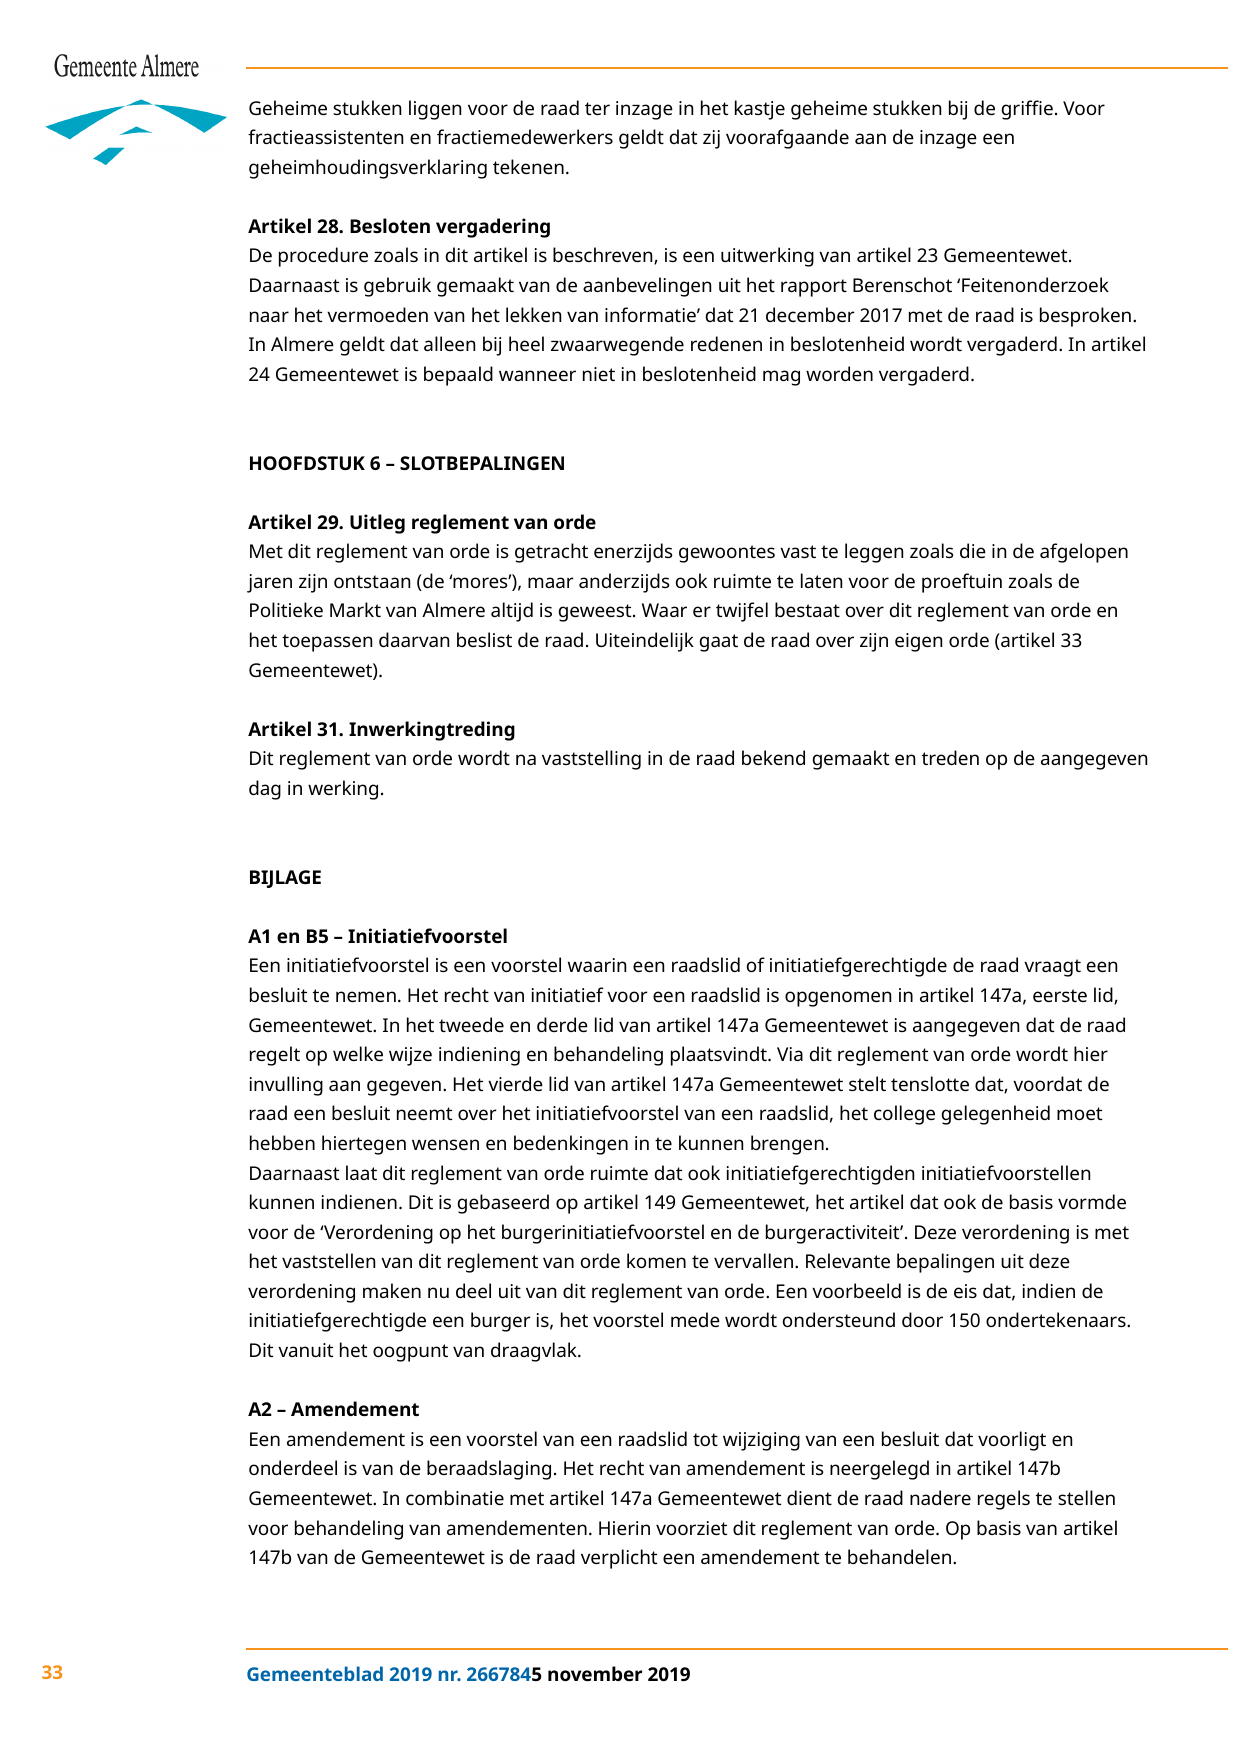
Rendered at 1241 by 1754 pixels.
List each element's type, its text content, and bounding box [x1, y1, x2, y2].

text A1 en B5 – Initiatiefvoorstel [248, 923, 1152, 949]
text Artikel 28. Besloten vergadering [248, 213, 1152, 239]
text Daarnaast laat dit reglement van orde ruimte dat ook initiatiefgerechtigden initiatiefvoorstellen kunnen indienen. Dit is gebaseerd op artikel 149 Gemeentewet, het artikel dat ook de basis vormde voor de ‘Verordening op het burgerinitiatiefvoorstel en de burgeractiviteit’. Deze verordening is met het vaststellen van dit reglement van orde komen te vervallen. Relevante bepalingen uit deze verordening maken nu deel uit van dit reglement van orde. Een voorbeeld is de eis dat, indien de initiatiefgerechtigde een burger is, het voorstel mede wordt ondersteund door 150 ondertekenaars. Dit vanuit het oogpunt van draagvlak. [248, 1160, 1152, 1363]
picture [41, 47, 231, 172]
text BIJLAGE [248, 864, 1152, 890]
text HOOFDSTUK 6 – SLOTBEPALINGEN [248, 450, 1152, 476]
text Artikel 31. Inwerkingtreding [248, 716, 1152, 742]
text A2 – Amendement [248, 1396, 1152, 1422]
text Artikel 29. Uitleg reglement van orde [248, 509, 1152, 535]
text De procedure zoals in dit artikel is beschreven, is een uitwerking van artikel 23 Gemeentewet. Daarnaast is gebruik gemaakt van de aanbevelingen uit het rapport Berenschot ‘Feitenonderzoek naar het vermoeden van het lekken van informatie’ dat 21 december 2017 met de raad is besproken. In Almere geldt dat alleen bij heel zwaarwegende redenen in beslotenheid wordt vergaderd. In artikel 24 Gemeentewet is bepaald wanneer niet in beslotenheid mag worden vergaderd. [248, 243, 1152, 387]
text Geheime stukken liggen voor de raad ter inzage in het kastje geheime stukken bij de griffie. Voor fractieassistenten en fractiemedewerkers geldt dat zij voorafgaande aan de inzage een geheimhoudingsverklaring tekenen. [248, 95, 1152, 180]
text Met dit reglement van orde is getracht enerzijds gewoontes vast te leggen zoals die in de afgelopen jaren zijn ontstaan (de ‘mores’), maar anderzijds ook ruimte te laten voor de proeftuin zoals de Politieke Markt van Almere altijd is geweest. Waar er twijfel bestaat over dit reglement van orde en het toepassen daarvan beslist de raad. Uiteindelijk gaat de raad over zijn eigen orde (artikel 33 Gemeentewet). [248, 538, 1152, 683]
text Een amendement is een voorstel van een raadslid tot wijziging van een besluit dat voorligt en onderdeel is van de beraadslaging. Het recht van amendement is neergelegd in artikel 147b Gemeentewet. In combinatie met artikel 147a Gemeentewet dient de raad nadere regels te stellen voor behandeling van amendementen. Hierin voorziet dit reglement van orde. Op basis van artikel 147b van de Gemeentewet is de raad verplicht een amendement te behandelen. [248, 1426, 1152, 1570]
text Een initiatiefvoorstel is een voorstel waarin een raadslid of initiatiefgerechtigde de raad vraagt een besluit te nemen. Het recht van initiatief voor een raadslid is opgenomen in artikel 147a, eerste lid, Gemeentewet. In het tweede en derde lid van artikel 147a Gemeentewet is aangegeven dat de raad regelt op welke wijze indiening en behandeling plaatsvindt. Via dit reglement van orde wordt hier invulling aan gegeven. Het vierde lid van artikel 147a Gemeentewet stelt tenslotte dat, voordat de raad een besluit neemt over het initiatiefvoorstel van een raadslid, het college gelegenheid moet hebben hiertegen wensen en bedenkingen in te kunnen brengen. [248, 953, 1152, 1156]
text Dit reglement van orde wordt na vaststelling in de raad bekend gemaakt en treden op de aangegeven dag in werking. [248, 746, 1152, 801]
